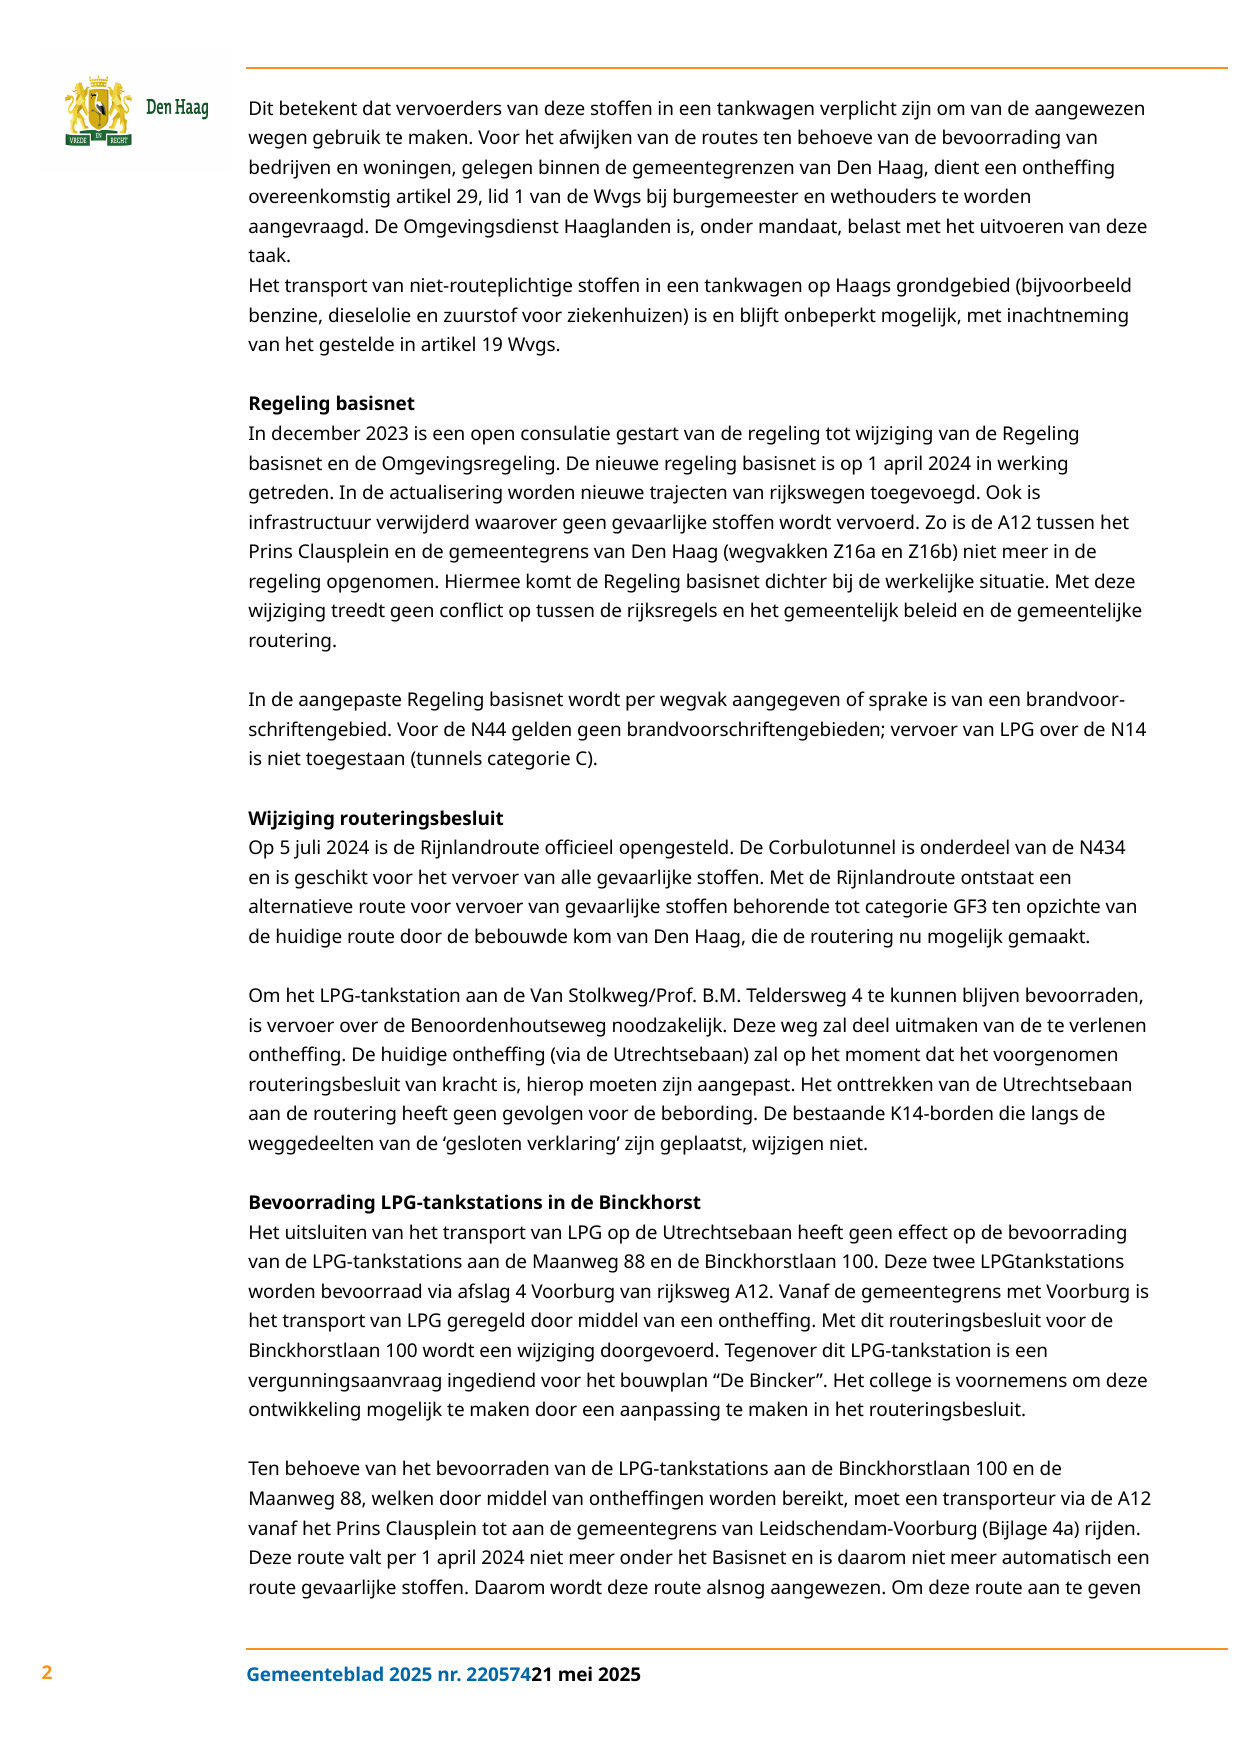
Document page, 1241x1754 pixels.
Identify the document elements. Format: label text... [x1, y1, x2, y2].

text Het transport van niet-routeplichtige stoffen in een tankwagen op Haags grondgebied (bijvoorbeeld benzine, dieselolie en zuurstof voor ziekenhuizen) is en blijft onbeperkt mogelijk, met inachtneming van het gestelde in artikel 19 Wvgs. [248, 272, 1152, 357]
picture [41, 47, 231, 172]
text Dit betekent dat vervoerders van deze stoffen in een tankwagen verplicht zijn om van de aangewezen wegen gebruik te maken. Voor het afwijken van de routes ten behoeve van de bevoorrading van bedrijven en woningen, gelegen binnen de gemeentegrenzen van Den Haag, dient een ontheffing overeenkomstig artikel 29, lid 1 van de Wvgs bij burgemeester en wethouders te worden aangevraagd. De Omgevingsdienst Haaglanden is, onder mandaat, belast met het uitvoeren van deze taak. [248, 95, 1152, 268]
text Wijziging routeringsbesluit [248, 805, 1152, 831]
text Bevoorrading LPG-tankstations in de Binckhorst [248, 1189, 1152, 1215]
text Op 5 juli 2024 is de Rijnlandroute officieel opengesteld. De Corbulotunnel is onderdeel van de N434 en is geschikt voor het vervoer van alle gevaarlijke stoffen. Met de Rijnlandroute ontstaat een alternatieve route voor vervoer van gevaarlijke stoffen behorende tot categorie GF3 ten opzichte van de huidige route door de bebouwde kom van Den Haag, die de routering nu mogelijk gemaakt. [248, 834, 1152, 949]
text In december 2023 is een open consulatie gestart van de regeling tot wijziging van de Regeling basisnet en de Omgevingsregeling. De nieuwe regeling basisnet is op 1 april 2024 in werking getreden. In de actualisering worden nieuwe trajecten van rijkswegen toegevoegd. Ook is infrastructuur verwijderd waarover geen gevaarlijke stoffen wordt vervoerd. Zo is de A12 tussen het Prins Clausplein en de gemeentegrens van Den Haag (wegvakken Z16a en Z16b) niet meer in de regeling opgenomen. Hiermee komt de Regeling basisnet dichter bij de werkelijke situatie. Met deze wijziging treedt geen conflict op tussen de rijksregels en het gemeentelijk beleid en de gemeentelijke routering. [248, 420, 1152, 653]
text Het uitsluiten van het transport van LPG op de Utrechtsebaan heeft geen effect op de bevoorrading van de LPG-tankstations aan de Maanweg 88 en de Binckhorstlaan 100. Deze twee LPGtankstations worden bevoorraad via afslag 4 Voorburg van rijksweg A12. Vanaf de gemeentegrens met Voorburg is het transport van LPG geregeld door middel van een ontheffing. Met dit routeringsbesluit voor de Binckhorstlaan 100 wordt een wijziging doorgevoerd. Tegenover dit LPG-tankstation is een vergunningsaanvraag ingediend voor het bouwplan “De Bincker”. Het college is voornemens om deze ontwikkeling mogelijk te maken door een aanpassing te maken in het routeringsbesluit. [248, 1219, 1152, 1422]
text Ten behoeve van het bevoorraden van de LPG-tankstations aan de Binckhorstlaan 100 en de Maanweg 88, welken door middel van ontheffingen worden bereikt, moet een transporteur via de A12 vanaf het Prins Clausplein tot aan de gemeentegrens van Leidschendam-Voorburg (Bijlage 4a) rijden. [248, 1456, 1152, 1541]
text Regeling basisnet [248, 391, 1152, 416]
text In de aangepaste Regeling basisnet wordt per wegvak aangegeven of sprake is van een brandvoor-schriftengebied. Voor de N44 gelden geen brandvoorschriftengebieden; vervoer van LPG over de N14 is niet toegestaan (tunnels categorie C). [248, 686, 1152, 771]
text Om het LPG-tankstation aan de Van Stolkweg/Prof. B.M. Teldersweg 4 te kunnen blijven bevoorraden, is vervoer over de Benoordenhoutseweg noodzakelijk. Deze weg zal deel uitmaken van de te verlenen ontheffing. De huidige ontheffing (via de Utrechtsebaan) zal op het moment dat het voorgenomen routeringsbesluit van kracht is, hierop moeten zijn aangepast. Het onttrekken van de Utrechtsebaan aan de routering heeft geen gevolgen voor de bebording. De bestaande K14-borden die langs de weggedeelten van de ‘gesloten verklaring’ zijn geplaatst, wijzigen niet. [248, 982, 1152, 1156]
text Deze route valt per 1 april 2024 niet meer onder het Basisnet en is daarom niet meer automatisch een route gevaarlijke stoffen. Daarom wordt deze route alsnog aangewezen. Om deze route aan te geven [248, 1544, 1152, 1600]
